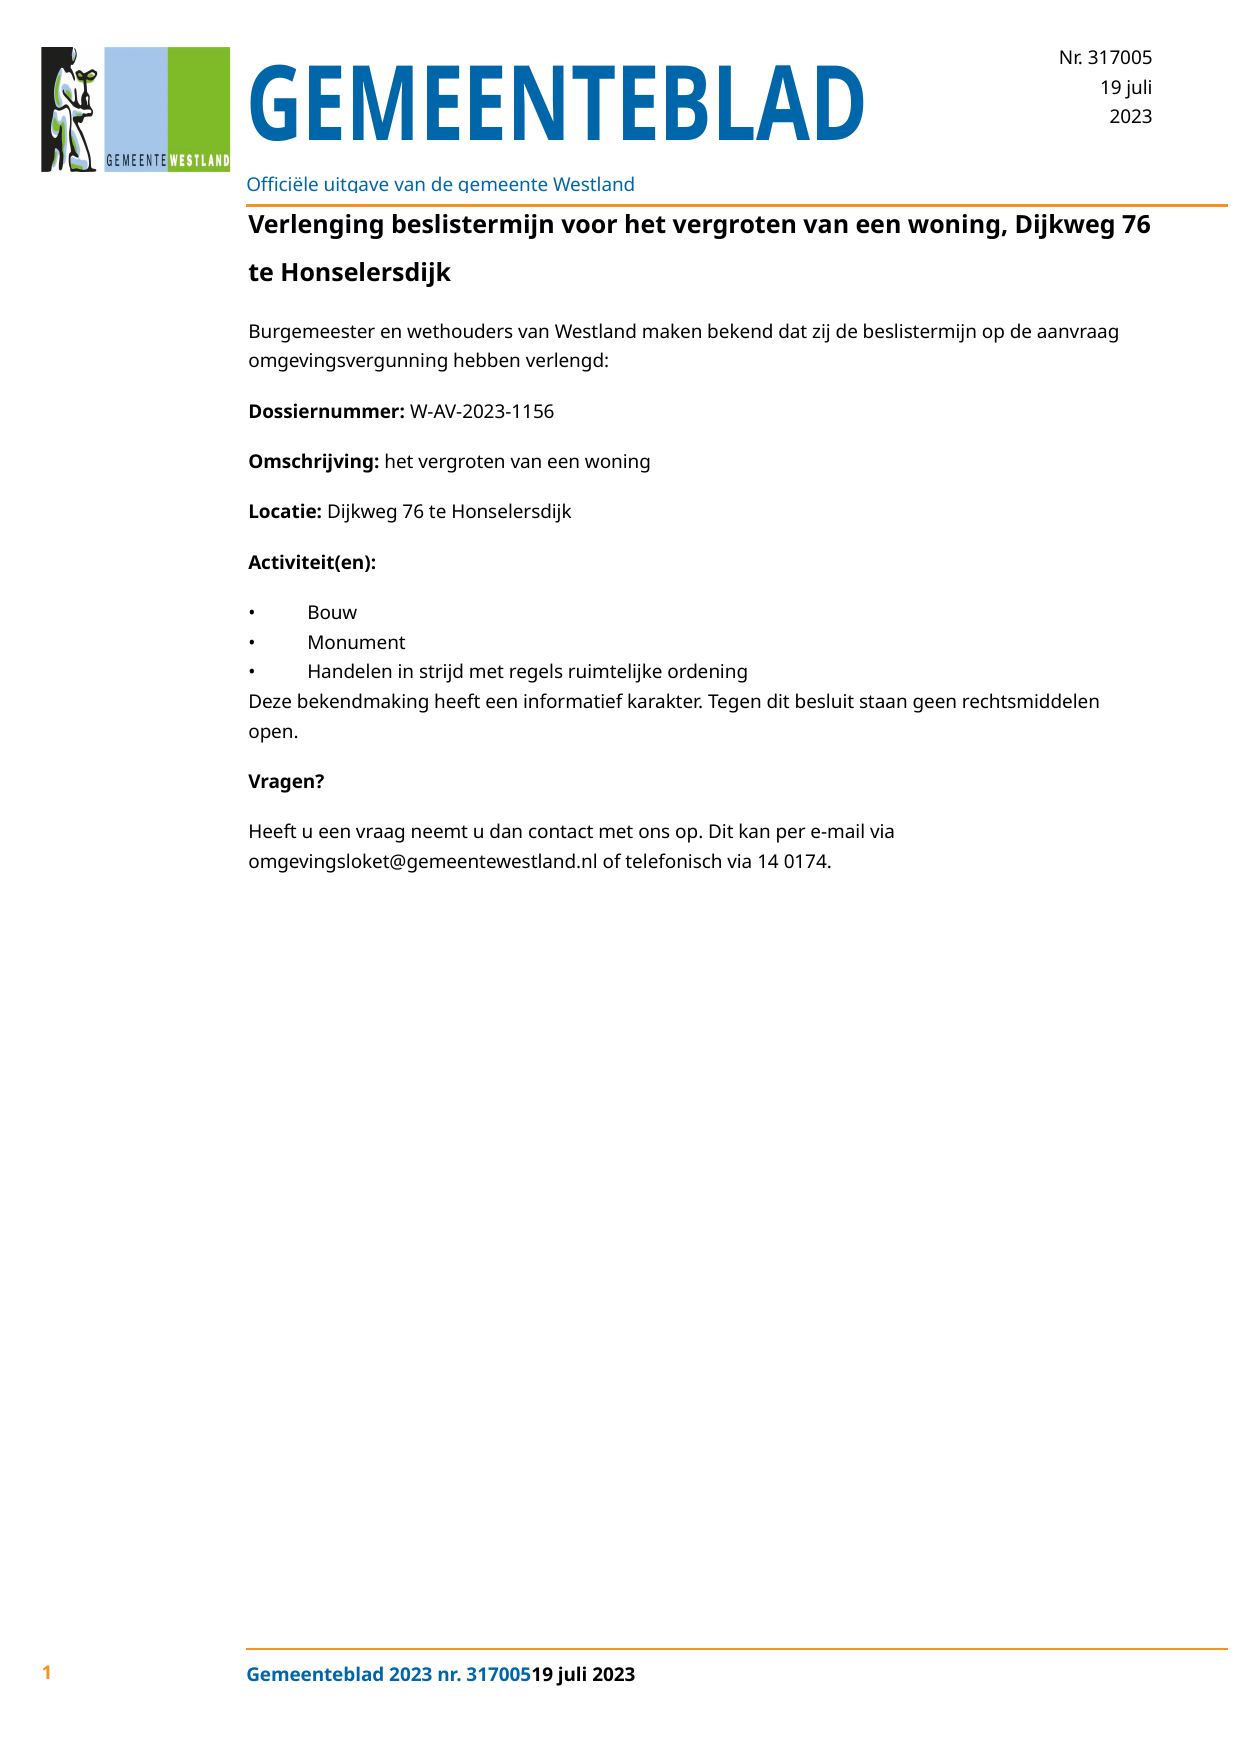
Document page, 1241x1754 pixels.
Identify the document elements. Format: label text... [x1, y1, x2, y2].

text Burgemeester en wethouders van Westland maken bekend dat zij de beslistermijn op de aanvraag omgevingsvergunning hebben verlengd: [248, 318, 1152, 373]
list Bouw [248, 599, 1152, 625]
text Heeft u een vraag neemt u dan contact met ons op. Dit kan per e-mail via omgevingsloket@gemeentewestland.nl of telefonisch via 14 0174. [248, 819, 1152, 874]
text Locatie: Dijkweg 76 te Honselersdijk [248, 499, 1152, 524]
text Omschrijving: het vergroten van een woning [248, 448, 1152, 474]
text Deze bekendmaking heeft een informatief karakter. Tegen dit besluit staan geen rechtsmiddelen open. [248, 688, 1152, 744]
list Handelen in strijd met regels ruimtelijke ordening [248, 659, 1152, 684]
picture [41, 47, 231, 172]
text Verlenging beslistermijn voor het vergroten van een woning, Dijkweg 76 te Honselersdijk [248, 207, 1152, 288]
text Activiteit(en): [248, 549, 1152, 575]
list Monument [248, 629, 1152, 655]
text Dossiernummer: W-AV-2023-1156 [248, 398, 1152, 424]
text Vragen? [248, 768, 1152, 794]
